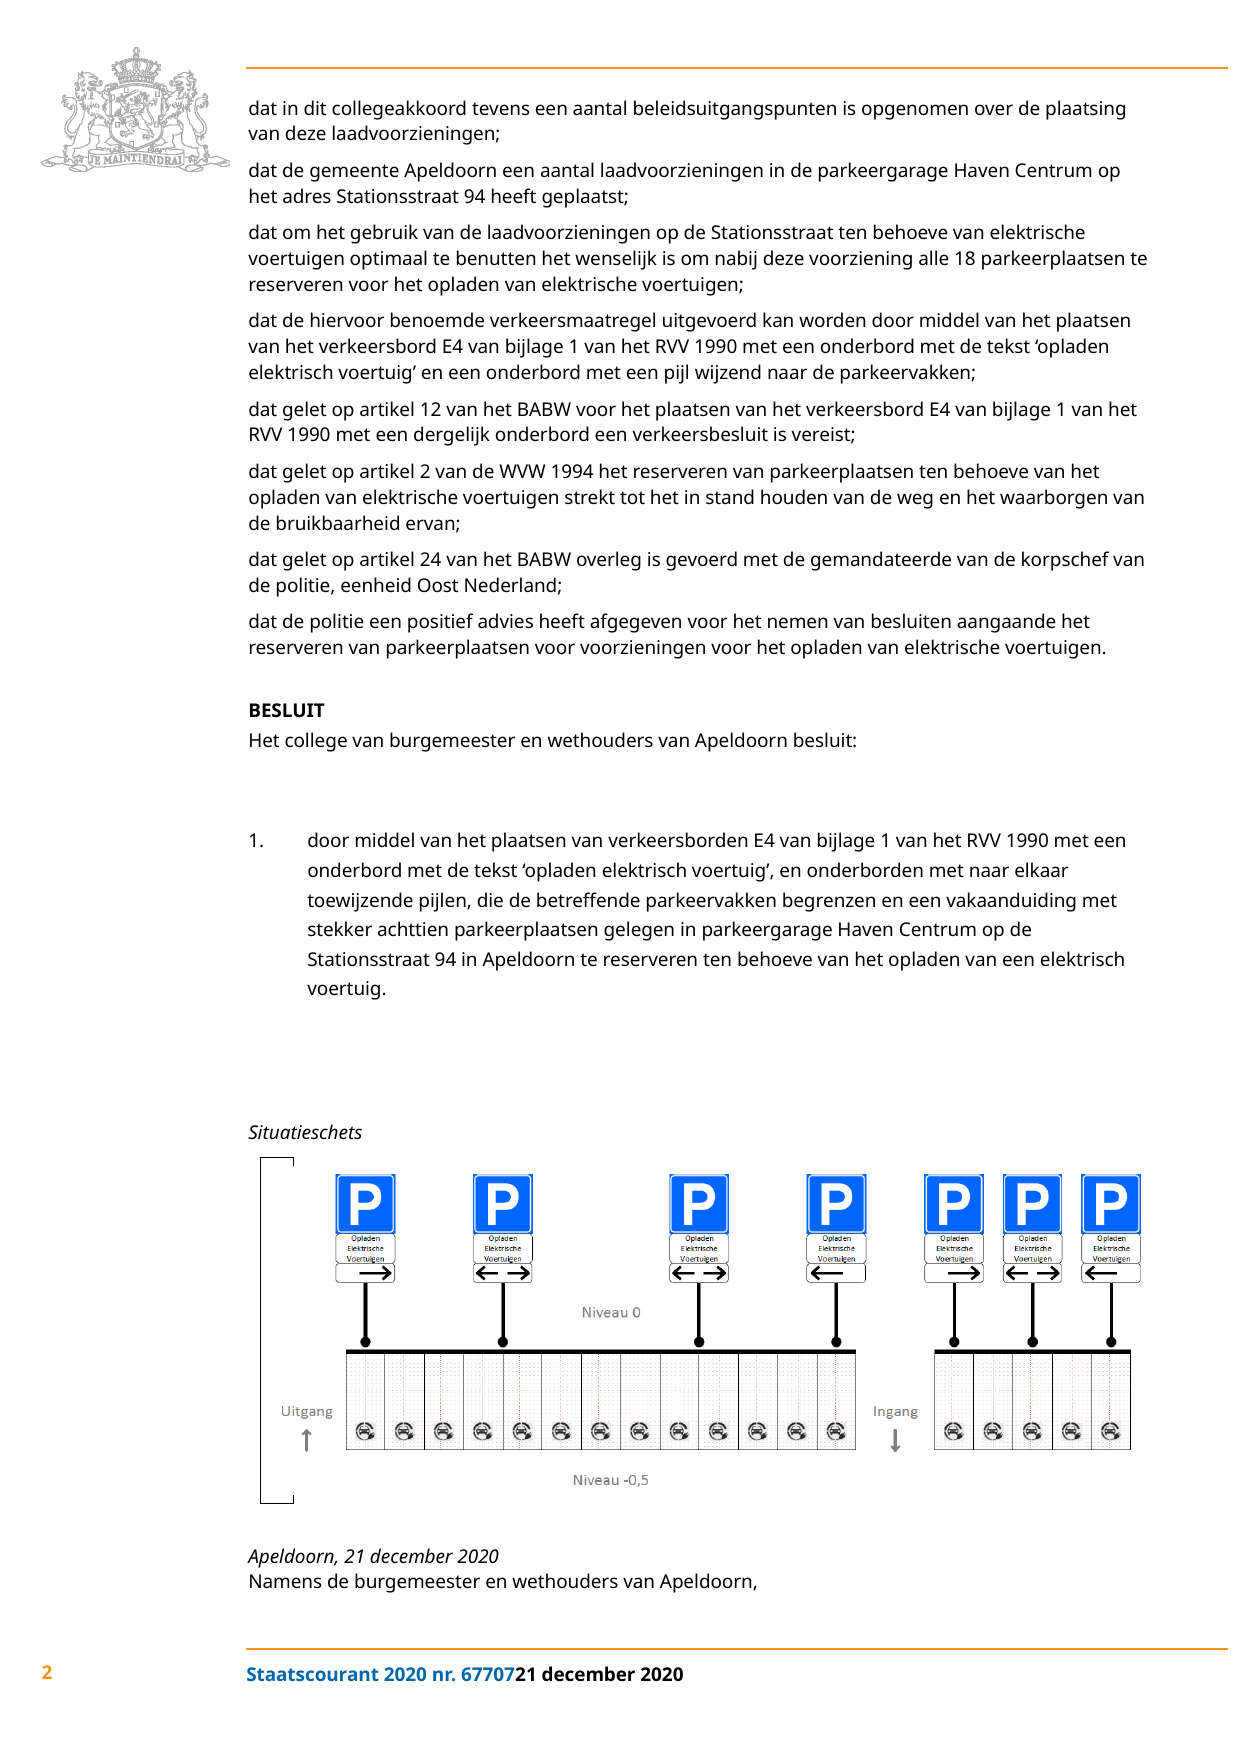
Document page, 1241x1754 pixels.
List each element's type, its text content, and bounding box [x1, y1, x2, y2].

text dat in dit collegeakkoord tevens een aantal beleidsuitgangspunten is opgenomen over de plaatsing van deze laadvoorzieningen; [248, 95, 1152, 146]
text Apeldoorn, 21 december 2020 [248, 1543, 1152, 1569]
text Situatieschets [248, 1119, 1152, 1145]
text Het college van burgemeester en wethouders van Apeldoorn besluit: [248, 727, 1152, 752]
text Namens de burgemeester en wethouders van Apeldoorn, [248, 1569, 1152, 1594]
picture [268, 1166, 1155, 1495]
list door middel van het plaatsen van verkeersborden E4 van bijlage 1 van het RVV 1990 met een onderbord met de tekst ‘opladen elektrisch voertuig’, en onderborden met naar elkaar toewijzende pijlen, die de betreffende parkeervakken begrenzen en een vakaanduiding met stekker achttien parkeerplaatsen gelegen in parkeergarage Haven Centrum op de Stationsstraat 94 in Apeldoorn te reserveren ten behoeve van het opladen van een elektrisch voertuig. [248, 828, 1152, 1001]
text dat de politie een positief advies heeft afgegeven voor het nemen van besluiten aangaande het reserveren van parkeerplaatsen voor voorzieningen voor het opladen van elektrische voertuigen. [248, 609, 1152, 660]
text dat de gemeente Apeldoorn een aantal laadvoorzieningen in de parkeergarage Haven Centrum op het adres Stationsstraat 94 heeft geplaatst; [248, 157, 1152, 209]
text dat gelet op artikel 24 van het BABW overleg is gevoerd met de gemandateerde van de korpschef van de politie, eenheid Oost Nederland; [248, 546, 1152, 598]
text dat om het gebruik van de laadvoorzieningen op de Stationsstraat ten behoeve van elektrische voertuigen optimaal te benutten het wenselijk is om nabij deze voorziening alle 18 parkeerplaatsen te reserveren voor het opladen van elektrische voertuigen; [248, 219, 1152, 297]
text dat gelet op artikel 2 van de WVW 1994 het reserveren van parkeerplaatsen ten behoeve van het opladen van elektrische voertuigen strekt tot het in stand houden van de weg en het waarborgen van de bruikbaarheid ervan; [248, 458, 1152, 535]
text dat gelet op artikel 12 van het BABW voor het plaatsen van het verkeersbord E4 van bijlage 1 van het RVV 1990 met een dergelijk onderbord een verkeersbesluit is vereist; [248, 396, 1152, 447]
picture [41, 47, 231, 172]
text dat de hiervoor benoemde verkeersmaatregel uitgevoerd kan worden door middel van het plaatsen van het verkeersbord E4 van bijlage 1 van het RVV 1990 met een onderbord met de tekst ‘opladen elektrisch voertuig’ en een onderbord met een pijl wijzend naar de parkeervakken; [248, 308, 1152, 385]
text BESLUIT [248, 697, 1152, 723]
